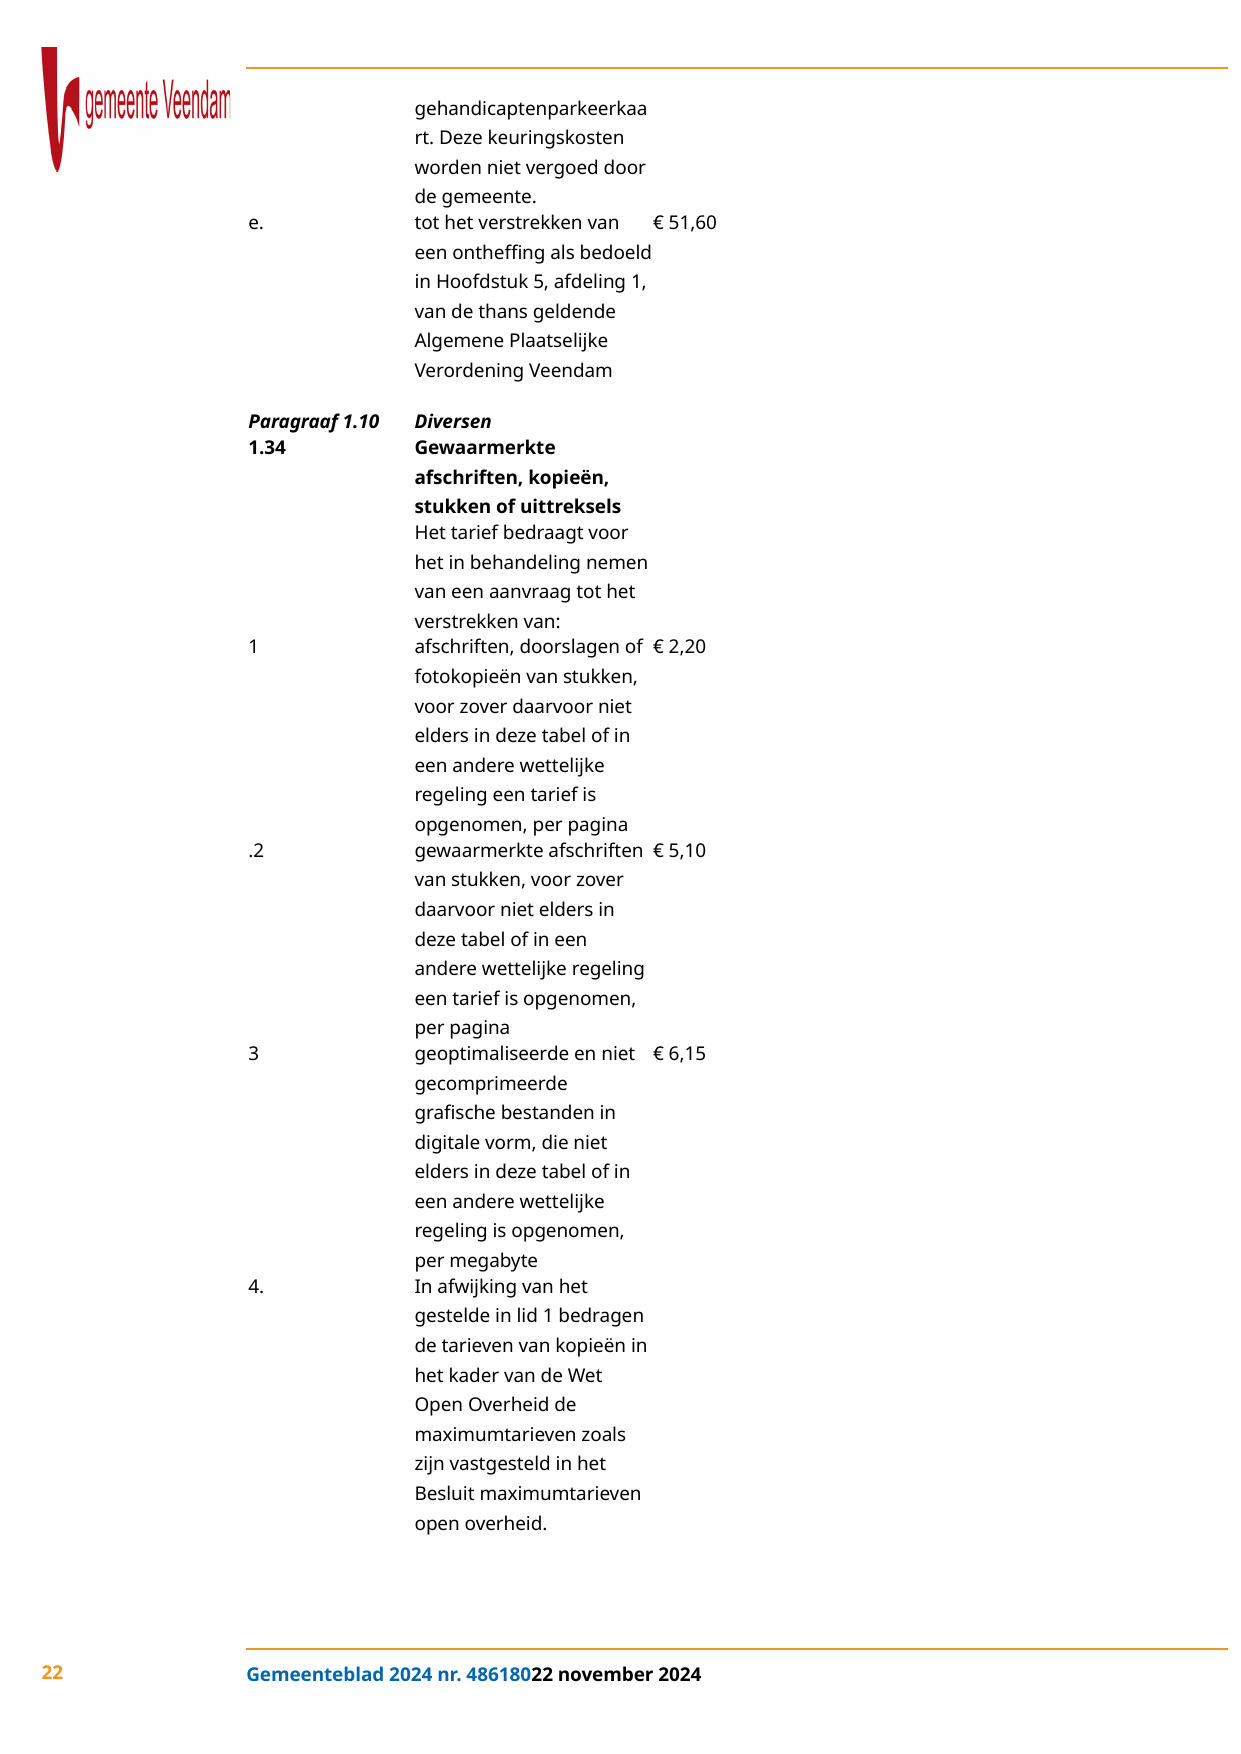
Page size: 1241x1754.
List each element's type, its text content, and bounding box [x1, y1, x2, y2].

table_cell € 2,20 [653, 634, 819, 837]
table_cell [414, 1535, 653, 1561]
table_cell [248, 519, 414, 634]
table_cell [819, 1040, 985, 1273]
table_cell [653, 1273, 819, 1535]
table_cell 1.34 [248, 434, 414, 519]
table_cell [414, 383, 653, 409]
table_cell [985, 1535, 1152, 1561]
table_cell gehandicaptenparkeerkaart. Deze keuringskosten worden niet vergoed door de gemeente. [414, 95, 653, 209]
table_cell [819, 634, 985, 837]
table_cell Gewaarmerkte afschriften, kopieën, stukken of uittreksels [414, 434, 653, 519]
table_cell [653, 383, 819, 409]
table_cell 1 [248, 634, 414, 837]
table_cell € 51,60 [653, 209, 819, 383]
table_cell In afwijking van het gestelde in lid 1 bedragen de tarieven van kopieën in het kader van de Wet Open Overheid de maximumtarieven zoals zijn vastgesteld in het Besluit maximumtarieven open overheid. [414, 1273, 653, 1535]
table_cell Diversen [414, 409, 653, 434]
table_cell [819, 209, 985, 383]
table_cell [414, 1561, 653, 1587]
table_cell e. [248, 209, 414, 383]
table_cell [985, 1273, 1152, 1535]
table_cell 3 [248, 1040, 414, 1273]
table_cell [653, 434, 819, 519]
table_cell [985, 434, 1152, 519]
table_cell [653, 1561, 819, 1587]
table_cell [653, 1535, 819, 1561]
table_cell [819, 837, 985, 1040]
table_cell [248, 95, 414, 209]
table_cell [985, 383, 1152, 409]
table_cell [985, 837, 1152, 1040]
table_cell [985, 1561, 1152, 1587]
table_cell [985, 634, 1152, 837]
table_cell € 6,15 [653, 1040, 819, 1273]
table_cell € 5,10 [653, 837, 819, 1040]
table_cell [985, 1040, 1152, 1273]
table_cell [819, 519, 985, 634]
table_cell [819, 383, 985, 409]
table_cell [985, 519, 1152, 634]
table_cell 4. [248, 1273, 414, 1535]
table_cell [985, 409, 1152, 434]
table_cell [653, 519, 819, 634]
table_cell Paragraaf 1.10 [248, 409, 414, 434]
table_cell [819, 95, 985, 209]
table_cell [819, 1561, 985, 1587]
table_cell gewaarmerkte afschriften van stukken, voor zover daarvoor niet elders in deze tabel of in een andere wettelijke regeling een tarief is opgenomen, per pagina [414, 837, 653, 1040]
table_cell [985, 95, 1152, 209]
table_cell [819, 434, 985, 519]
table_cell [653, 409, 819, 434]
table_cell .2 [248, 837, 414, 1040]
table_cell geoptimaliseerde en niet gecomprimeerde grafische bestanden in digitale vorm, die niet elders in deze tabel of in een andere wettelijke regeling is opgenomen, per megabyte [414, 1040, 653, 1273]
table_cell [819, 409, 985, 434]
table_cell afschriften, doorslagen of fotokopieën van stukken, voor zover daarvoor niet elders in deze tabel of in een andere wettelijke regeling een tarief is opgenomen, per pagina [414, 634, 653, 837]
table_cell [653, 95, 819, 209]
table_cell [248, 1535, 414, 1561]
picture [41, 47, 231, 172]
table_cell tot het verstrekken van een ontheffing als bedoeld in Hoofdstuk 5, afdeling 1, van de thans geldende Algemene Plaatselijke Verordening Veendam [414, 209, 653, 383]
table_cell Het tarief bedraagt voor het in behandeling nemen van een aanvraag tot het verstrekken van: [414, 519, 653, 634]
table_cell [248, 1561, 414, 1587]
table_cell [248, 383, 414, 409]
table_cell [985, 209, 1152, 383]
table_cell [819, 1535, 985, 1561]
table_cell [819, 1273, 985, 1535]
